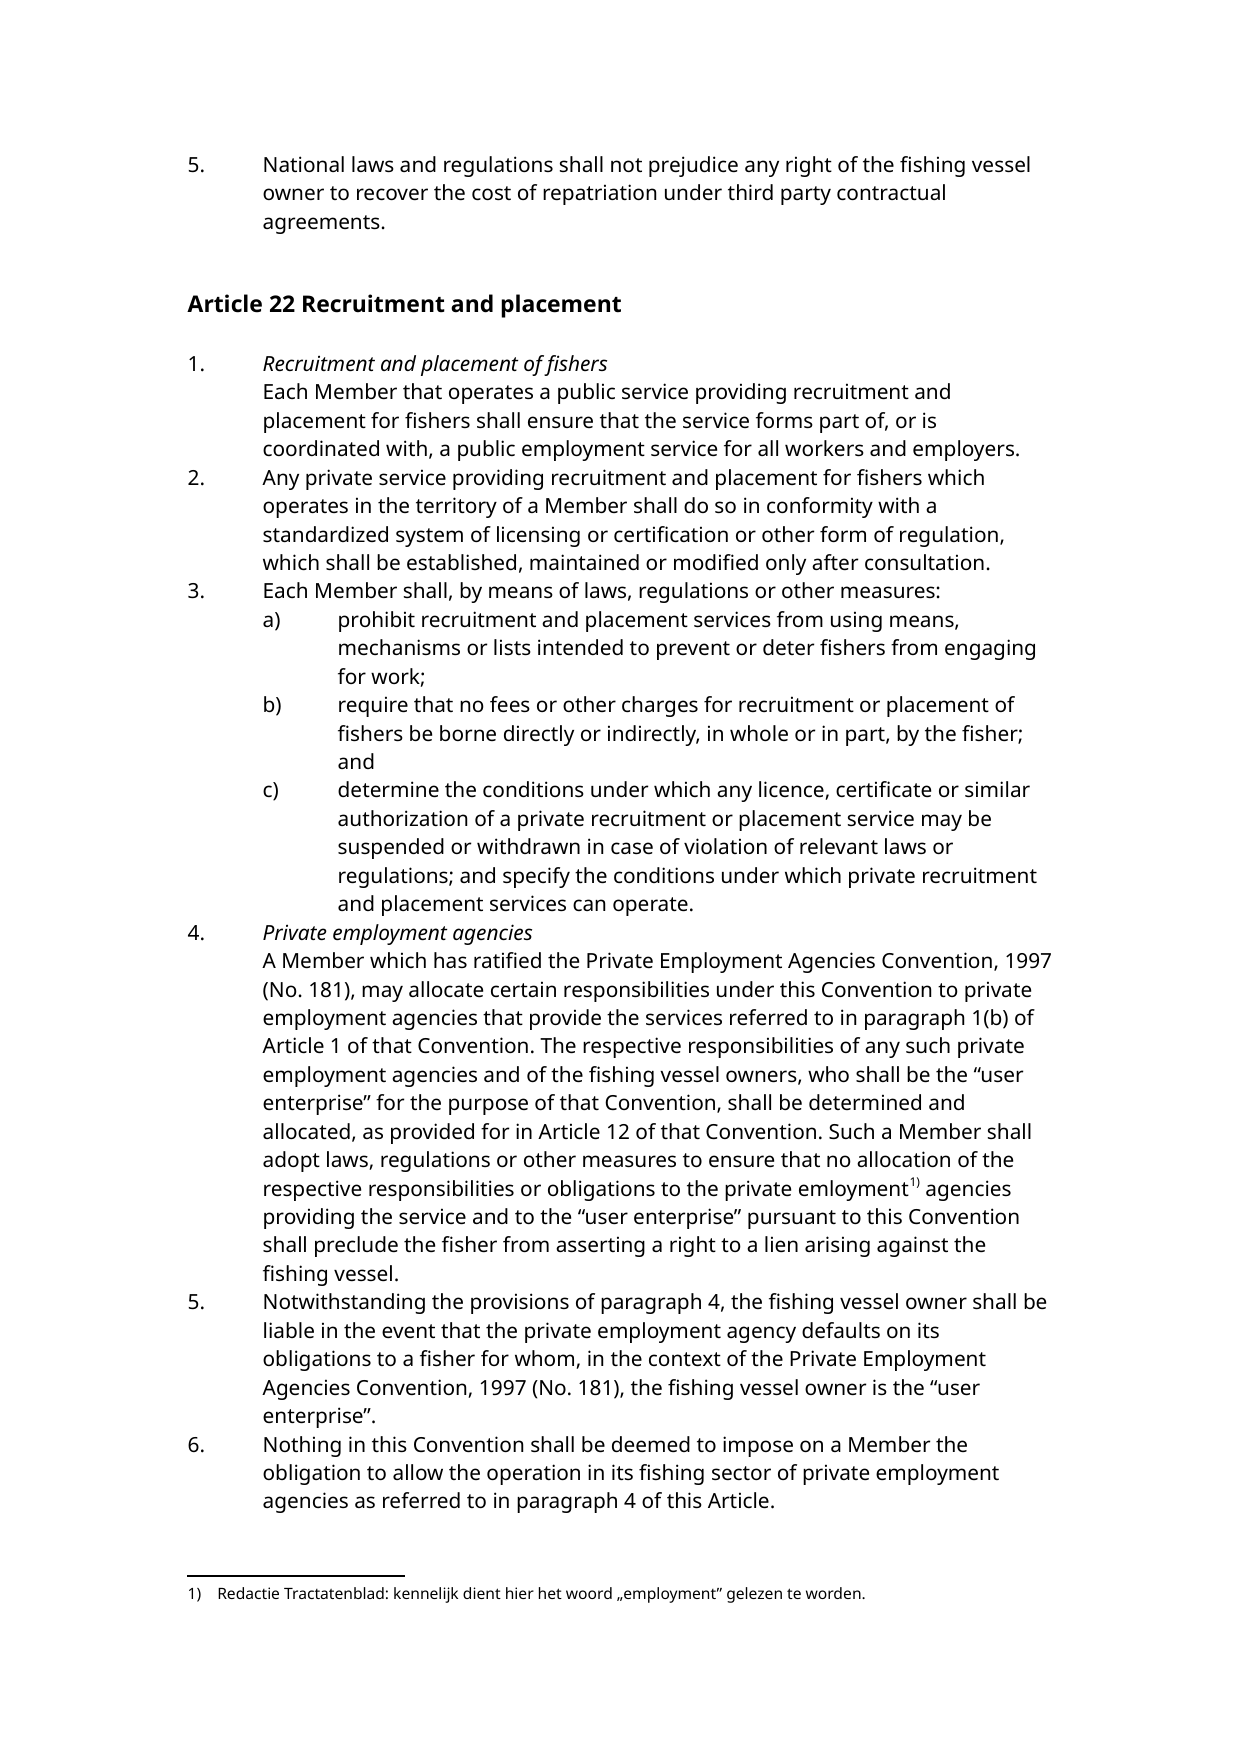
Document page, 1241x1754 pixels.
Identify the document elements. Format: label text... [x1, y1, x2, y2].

list Each Member that operates a public service providing recruitment and placement for fishers shall ensure that the service forms part of, or is coordinated with, a public employment service for all workers and employers. [187, 377, 1053, 463]
list National laws and regulations shall not prejudice any right of the fishing vessel owner to recover the cost of repatriation under third party contractual agreements. [187, 150, 1053, 235]
list Private employment agencies [187, 918, 1053, 946]
list Recruitment and placement of fishers [187, 349, 1053, 377]
list prohibit recruitment and placement services from using means, mechanisms or lists intended to prevent or deter fishers from engaging for work; [262, 605, 1053, 690]
subtitle Article 22 Recruitment and placement [187, 288, 1053, 319]
list Notwithstanding the provisions of paragraph 4, the fishing vessel owner shall be liable in the event that the private employment agency defaults on its obligations to a fisher for whom, in the context of the Private Employment Agencies Convention, 1997 (No. 181), the fishing vessel owner is the “user enterprise”. [187, 1287, 1053, 1430]
list Nothing in this Convention shall be deemed to impose on a Member the obligation to allow the operation in its fishing sector of private employment agencies as referred to in paragraph 4 of this Article. [187, 1430, 1053, 1515]
list Any private service providing recruitment and placement for fishers which operates in the territory of a Member shall do so in conformity with a standardized system of licensing or certification or other form of regulation, which shall be established, maintained or modified only after consultation. [187, 463, 1053, 577]
list require that no fees or other charges for recruitment or placement of fishers be borne directly or indirectly, in whole or in part, by the fisher; and [262, 690, 1053, 776]
list determine the conditions under which any licence, certificate or similar authorization of a private recruitment or placement service may be suspended or withdrawn in case of violation of relevant laws or regulations; and specify the conditions under which private recruitment and placement services can operate. [262, 776, 1053, 918]
list A Member which has ratified the Private Employment Agencies Convention, 1997 (No. 181), may allocate certain responsibilities under this Convention to private employment agencies that provide the services referred to in paragraph 1(b) of Article 1 of that Convention. The respective responsibilities of any such private employment agencies and of the fishing vessel owners, who shall be the “user enterprise” for the purpose of that Convention, shall be determined and allocated, as provided for in Article 12 of that Convention. Such a Member shall adopt laws, regulations or other measures to ensure that no allocation of the respective responsibilities or obligations to the private emloyment agencies providing the service and to the “user enterprise” pursuant to this Convention shall preclude the fisher from asserting a right to a lien arising against the fishing vessel. [187, 946, 1053, 1287]
list Redactie Tractatenblad: kennelijk dient hier het woord „employment” gelezen te worden. [187, 1547, 1053, 1604]
list Each Member shall, by means of laws, regulations or other measures: [187, 577, 1053, 605]
